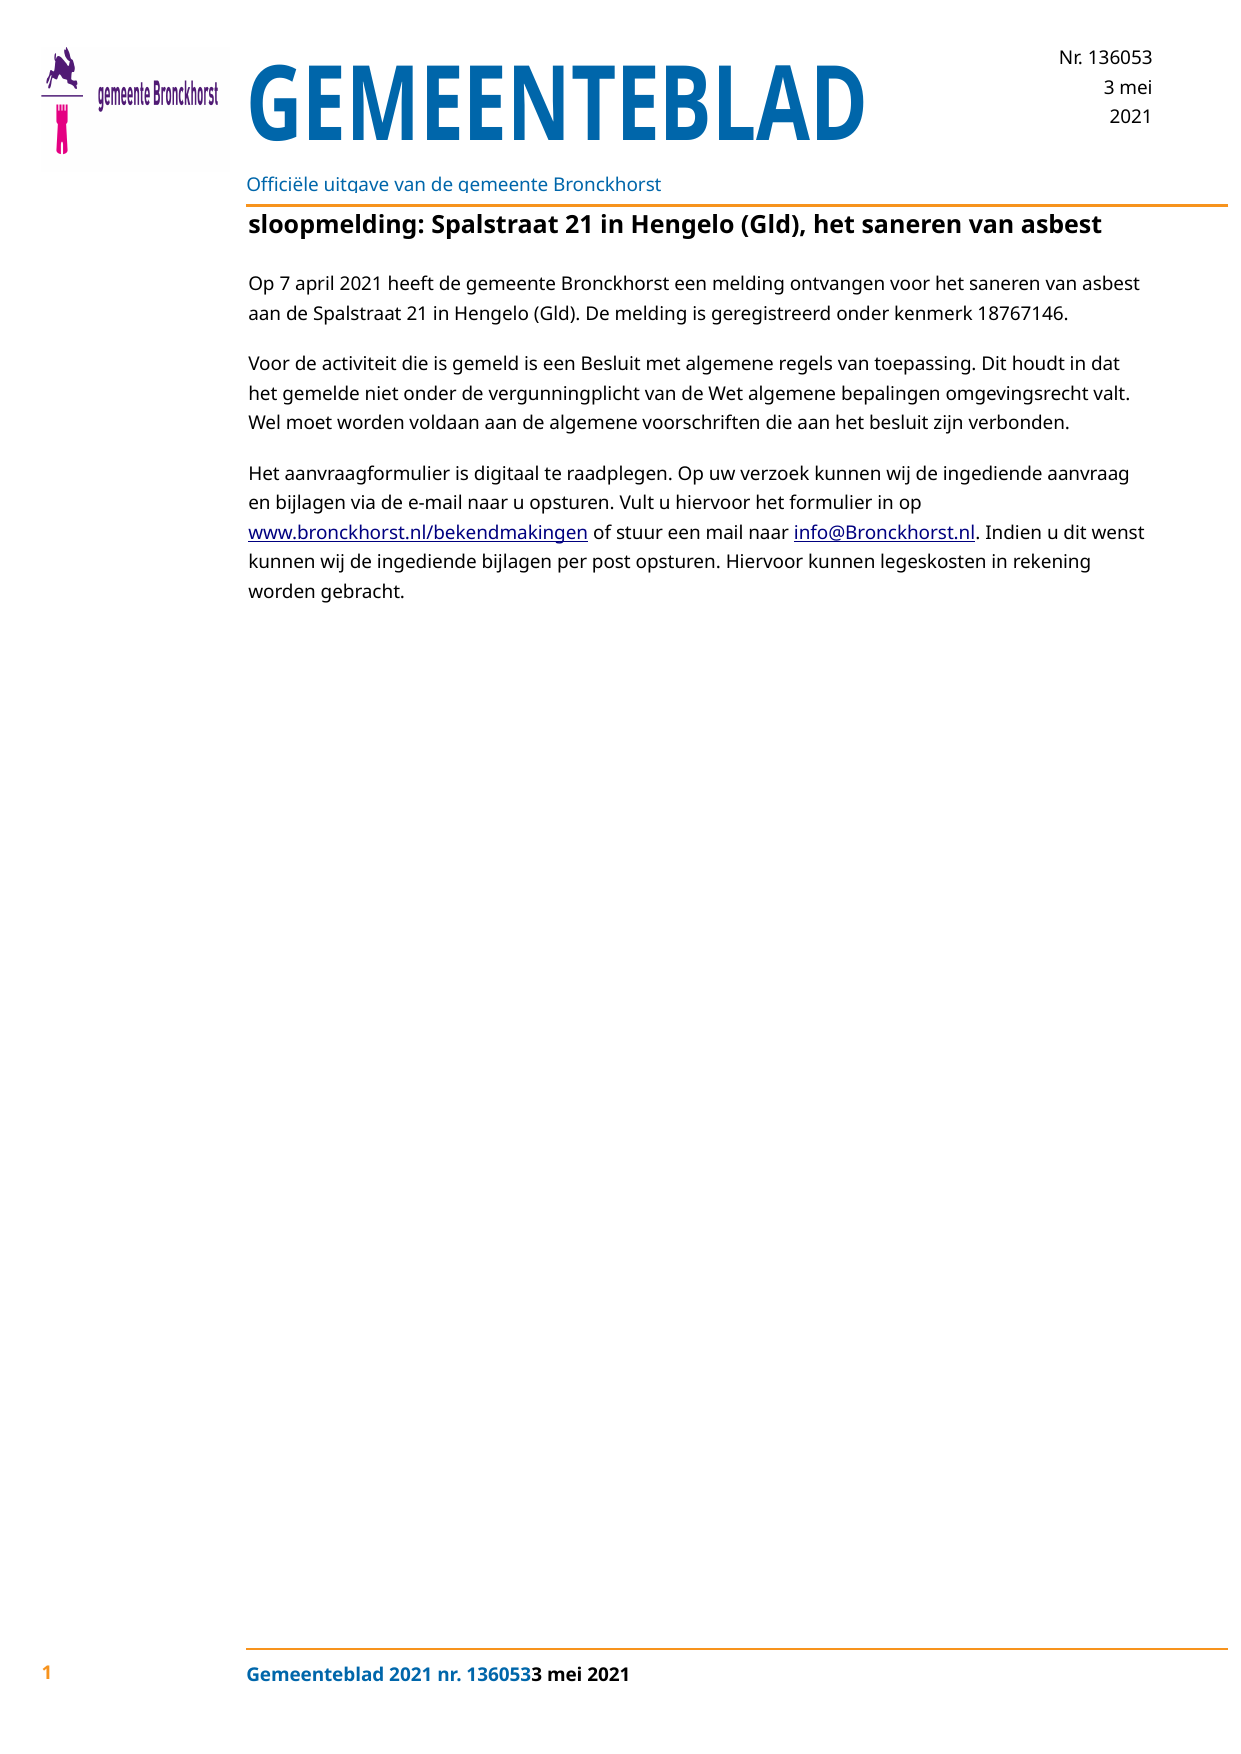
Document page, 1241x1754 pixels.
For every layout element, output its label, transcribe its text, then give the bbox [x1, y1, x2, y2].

picture [41, 47, 231, 172]
text Op 7 april 2021 heeft de gemeente Bronckhorst een melding ontvangen voor het saneren van asbest aan de Spalstraat 21 in Hengelo (Gld). De melding is geregistreerd onder kenmerk 18767146. [248, 270, 1152, 326]
text sloopmelding: Spalstraat 21 in Hengelo (Gld), het saneren van asbest [248, 207, 1152, 241]
text Voor de activiteit die is gemeld is een Besluit met algemene regels van toepassing. Dit houdt in dat het gemelde niet onder de vergunningplicht van de Wet algemene bepalingen omgevingsrecht valt. Wel moet worden voldaan aan de algemene voorschriften die aan het besluit zijn verbonden. [248, 350, 1152, 435]
text Het aanvraagformulier is digitaal te raadplegen. Op uw verzoek kunnen wij de ingediende aanvraag en bijlagen via de e-mail naar u opsturen. Vult u hiervoor het formulier in op www.bronckhorst.nl/bekendmakingen of stuur een mail naar info@Bronckhorst.nl. Indien u dit wenst kunnen wij de ingediende bijlagen per post opsturen. Hiervoor kunnen legeskosten in rekening worden gebracht. [248, 460, 1152, 604]
